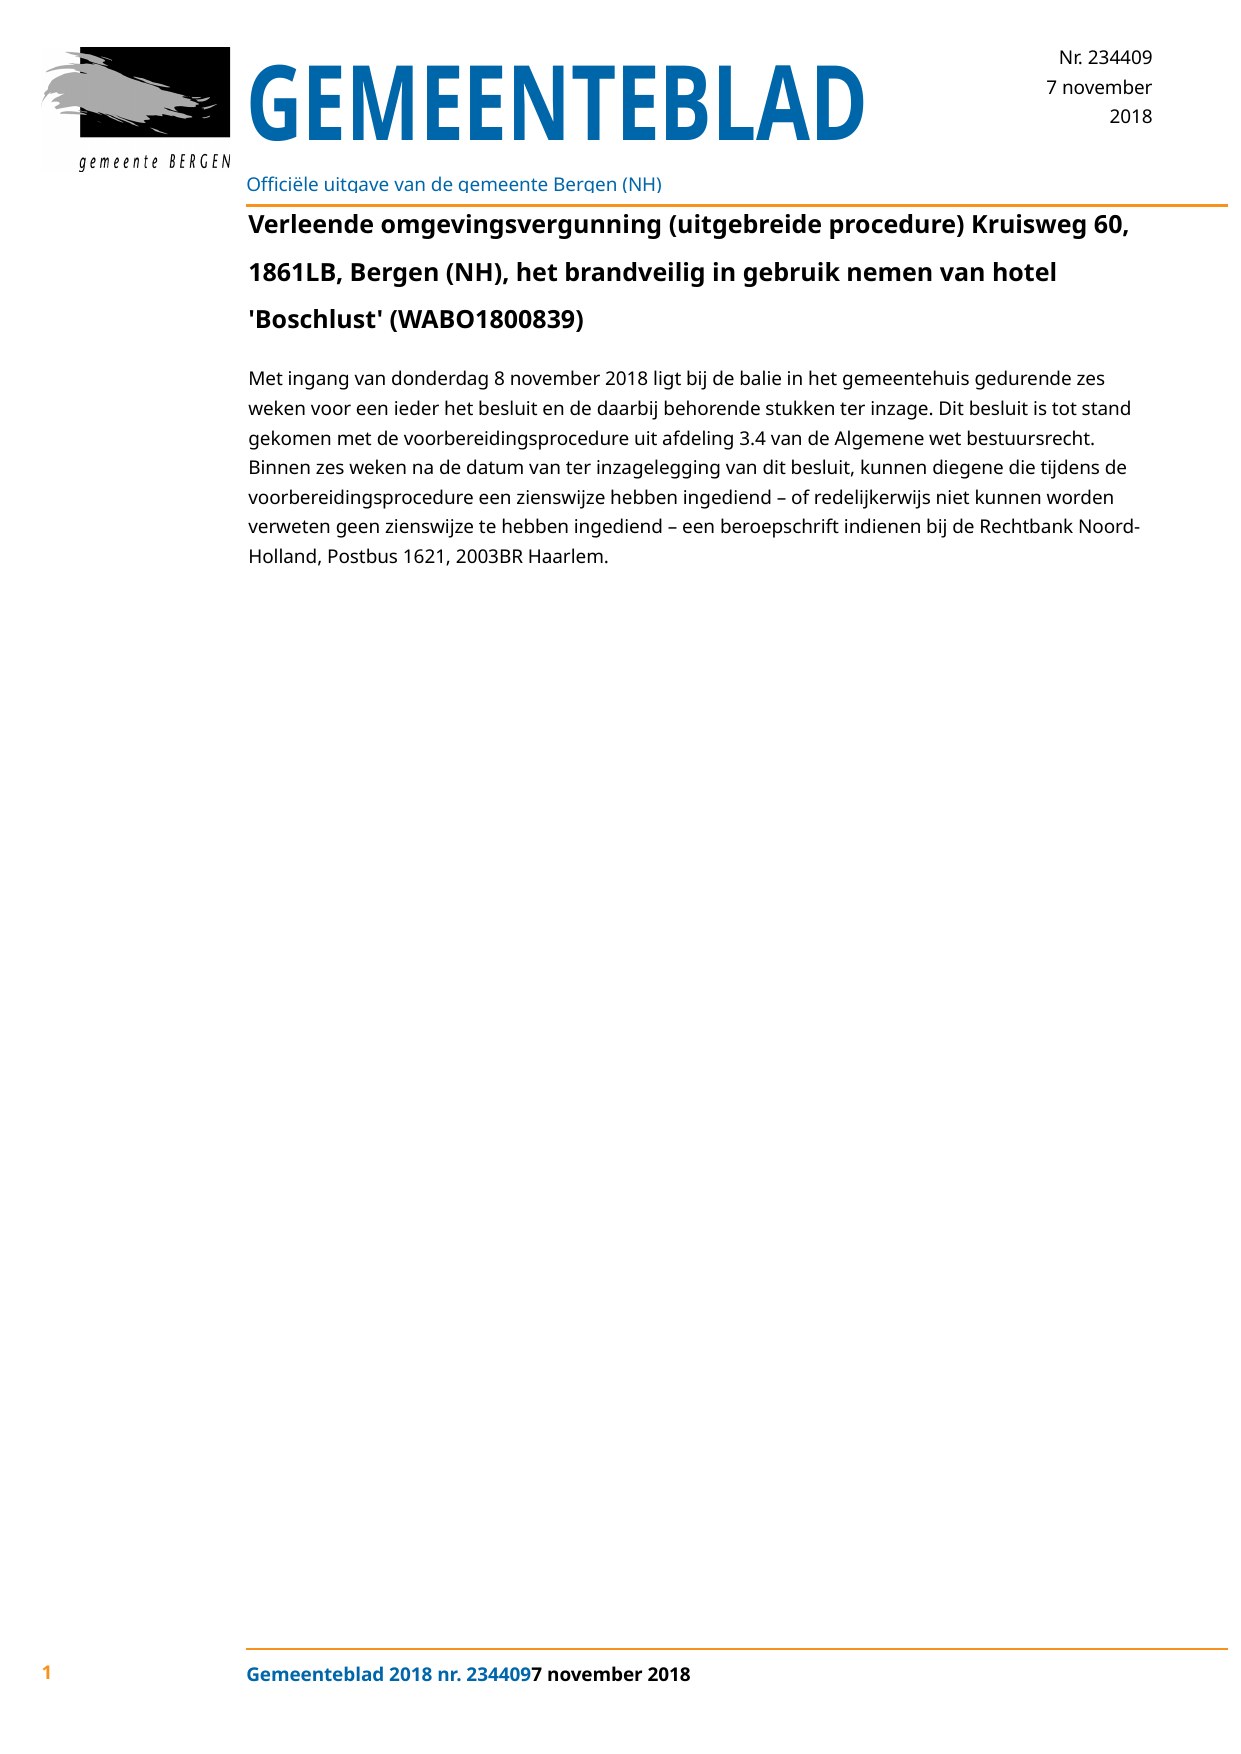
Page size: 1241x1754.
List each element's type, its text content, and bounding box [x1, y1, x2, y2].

text Met ingang van donderdag 8 november 2018 ligt bij de balie in het gemeentehuis gedurende zes weken voor een ieder het besluit en de daarbij behorende stukken ter inzage. Dit besluit is tot stand gekomen met de voorbereidingsprocedure uit afdeling 3.4 van de Algemene wet bestuursrecht. Binnen zes weken na de datum van ter inzagelegging van dit besluit, kunnen diegene die tijdens de voorbereidingsprocedure een zienswijze hebben ingediend – of redelijkerwijs niet kunnen worden verweten geen zienswijze te hebben ingediend – een beroepschrift indienen bij de Rechtbank Noord-Holland, Postbus 1621, 2003BR Haarlem. [248, 366, 1152, 569]
text Verleende omgevingsvergunning (uitgebreide procedure) Kruisweg 60, 1861LB, Bergen (NH), het brandveilig in gebruik nemen van hotel 'Boschlust' (WABO1800839) [248, 207, 1152, 336]
picture [41, 47, 231, 172]
